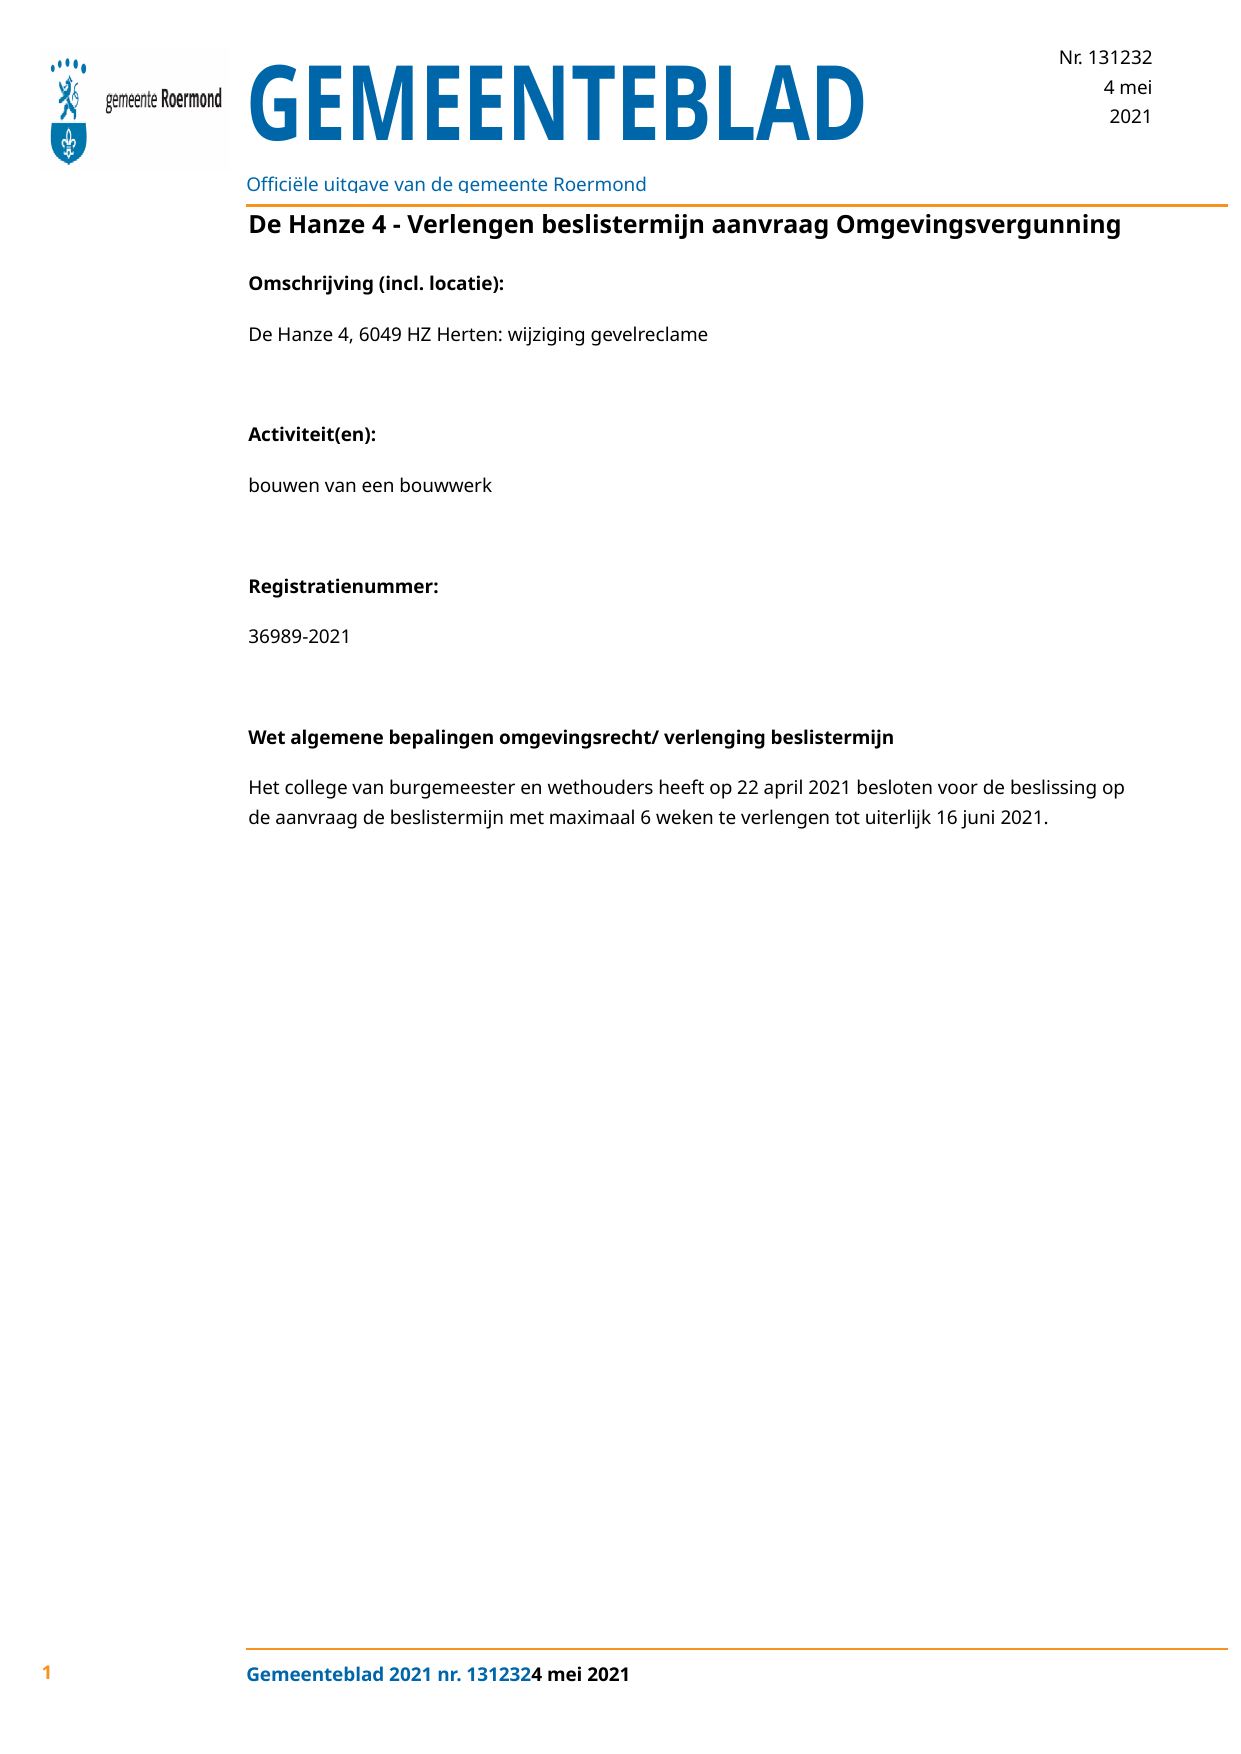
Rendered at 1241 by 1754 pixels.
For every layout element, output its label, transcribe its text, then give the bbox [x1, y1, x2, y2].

text De Hanze 4, 6049 HZ Herten: wijziging gevelreclame [248, 321, 1152, 346]
text Registratienummer: [248, 573, 1152, 598]
text Activiteit(en): [248, 422, 1152, 447]
text Wet algemene bepalingen omgevingsrecht/ verlenging beslistermijn [248, 724, 1152, 750]
text De Hanze 4 - Verlengen beslistermijn aanvraag Omgevingsvergunning [248, 207, 1152, 241]
text Het college van burgemeester en wethouders heeft op 22 april 2021 besloten voor de beslissing op de aanvraag de beslistermijn met maximaal 6 weken te verlengen tot uiterlijk 16 juni 2021. [248, 774, 1152, 830]
picture [41, 47, 231, 172]
text 36989-2021 [248, 623, 1152, 649]
text bouwen van een bouwwerk [248, 472, 1152, 498]
text Omschrijving (incl. locatie): [248, 270, 1152, 296]
